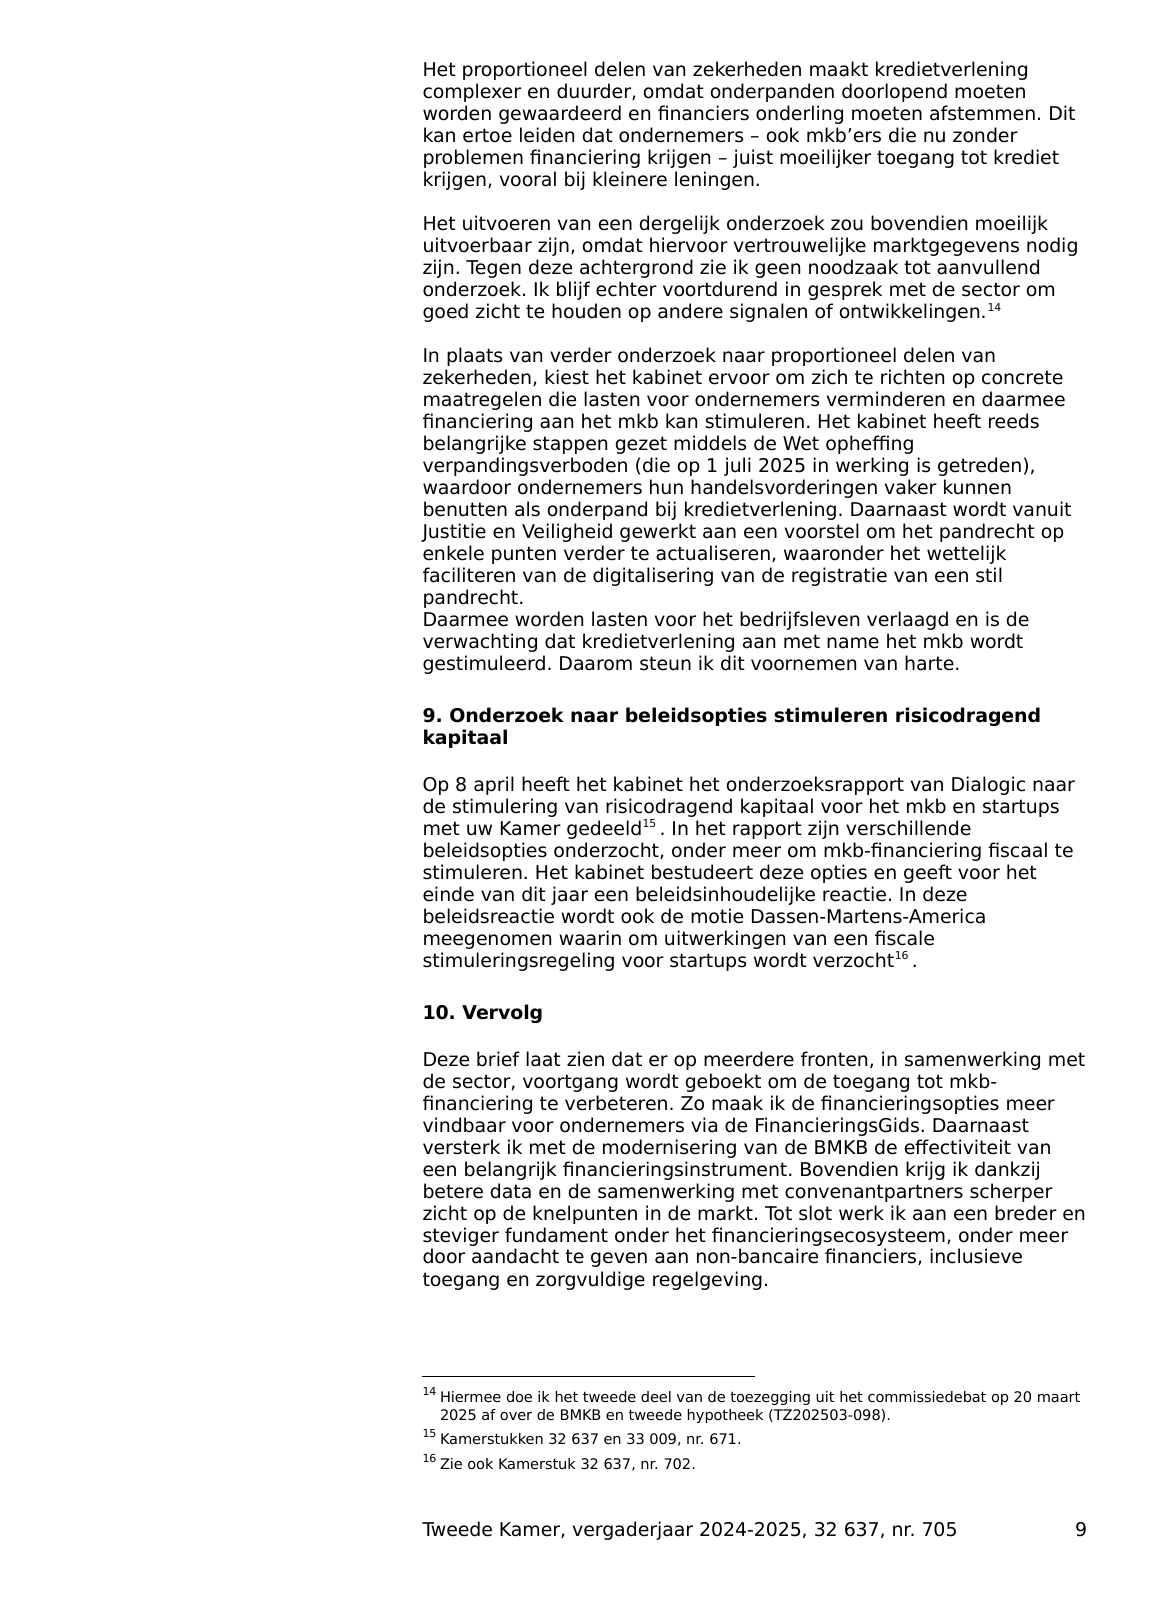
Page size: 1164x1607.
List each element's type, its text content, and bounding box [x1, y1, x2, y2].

text Het uitvoeren van een dergelijk onderzoek zou bovendien moeilijk uitvoerbaar zijn, omdat hiervoor vertrouwelijke marktgegevens nodig zijn. Tegen deze achtergrond zie ik geen noodzaak tot aanvullend onderzoek. Ik blijf echter voortdurend in gesprek met de sector om goed zicht te houden op andere signalen of ontwikkelingen. [422, 213, 1087, 323]
text Zie ook Kamerstuk 32 637, nr. 702. [422, 1452, 1087, 1474]
text In plaats van verder onderzoek naar proportioneel delen van zekerheden, kiest het kabinet ervoor om zich te richten op concrete maatregelen die lasten voor ondernemers verminderen en daarmee financiering aan het mkb kan stimuleren. Het kabinet heeft reeds belangrijke stappen gezet middels de Wet opheffing verpandingsverboden (die op 1 juli 2025 in werking is getreden), waardoor ondernemers hun handelsvorderingen vaker kunnen benutten als onderpand bij kredietverlening. Daarnaast wordt vanuit Justitie en Veiligheid gewerkt aan een voorstel om het pandrecht op enkele punten verder te actualiseren, waaronder het wettelijk faciliteren van de digitalisering van de registratie van een stil pandrecht. [422, 345, 1087, 609]
subtitle 10. Vervolg [422, 1002, 1087, 1024]
text Het proportioneel delen van zekerheden maakt kredietverlening complexer en duurder, omdat onderpanden doorlopend moeten worden gewaardeerd en financiers onderling moeten afstemmen. Dit kan ertoe leiden dat ondernemers – ook mkb’ers die nu zonder problemen financiering krijgen – juist moeilijker toegang tot krediet krijgen, vooral bij kleinere leningen. [422, 59, 1087, 191]
text Kamerstukken 32 637 en 33 009, nr. 671. [422, 1427, 1087, 1449]
text Hiermee doe ik het tweede deel van de toezegging uit het commissiedebat op 20 maart 2025 af over de BMKB en tweede hypotheek (TZ202503-098). [422, 1385, 1087, 1424]
subtitle 9. Onderzoek naar beleidsopties stimuleren risicodragend kapitaal [422, 705, 1087, 749]
text Deze brief laat zien dat er op meerdere fronten, in samenwerking met de sector, voortgang wordt geboekt om de toegang tot mkb-financiering te verbeteren. Zo maak ik de financieringsopties meer vindbaar voor ondernemers via de FinancieringsGids. Daarnaast versterk ik met de modernisering van de BMKB de effectiviteit van een belangrijk financieringsinstrument. Bovendien krijg ik dankzij betere data en de samenwerking met convenantpartners scherper zicht op de knelpunten in de markt. Tot slot werk ik aan een breder en steviger fundament onder het financieringsecosysteem, onder meer door aandacht te geven aan non-bancaire financiers, inclusieve toegang en zorgvuldige regelgeving. [422, 1049, 1087, 1290]
text Op 8 april heeft het kabinet het onderzoeksrapport van Dialogic naar de stimulering van risicodragend kapitaal voor het mkb en startups met uw Kamer gedeeld. In het rapport zijn verschillende beleidsopties onderzocht, onder meer om mkb-financiering fiscaal te stimuleren. Het kabinet bestudeert deze opties en geeft voor het einde van dit jaar een beleidsinhoudelijke reactie. In deze beleidsreactie wordt ook de motie Dassen-Martens-America meegenomen waarin om uitwerkingen van een fiscale stimuleringsregeling voor startups wordt verzocht. [422, 774, 1087, 972]
text Daarmee worden lasten voor het bedrijfsleven verlaagd en is de verwachting dat kredietverlening aan met name het mkb wordt gestimuleerd. Daarom steun ik dit voornemen van harte. [422, 609, 1087, 675]
